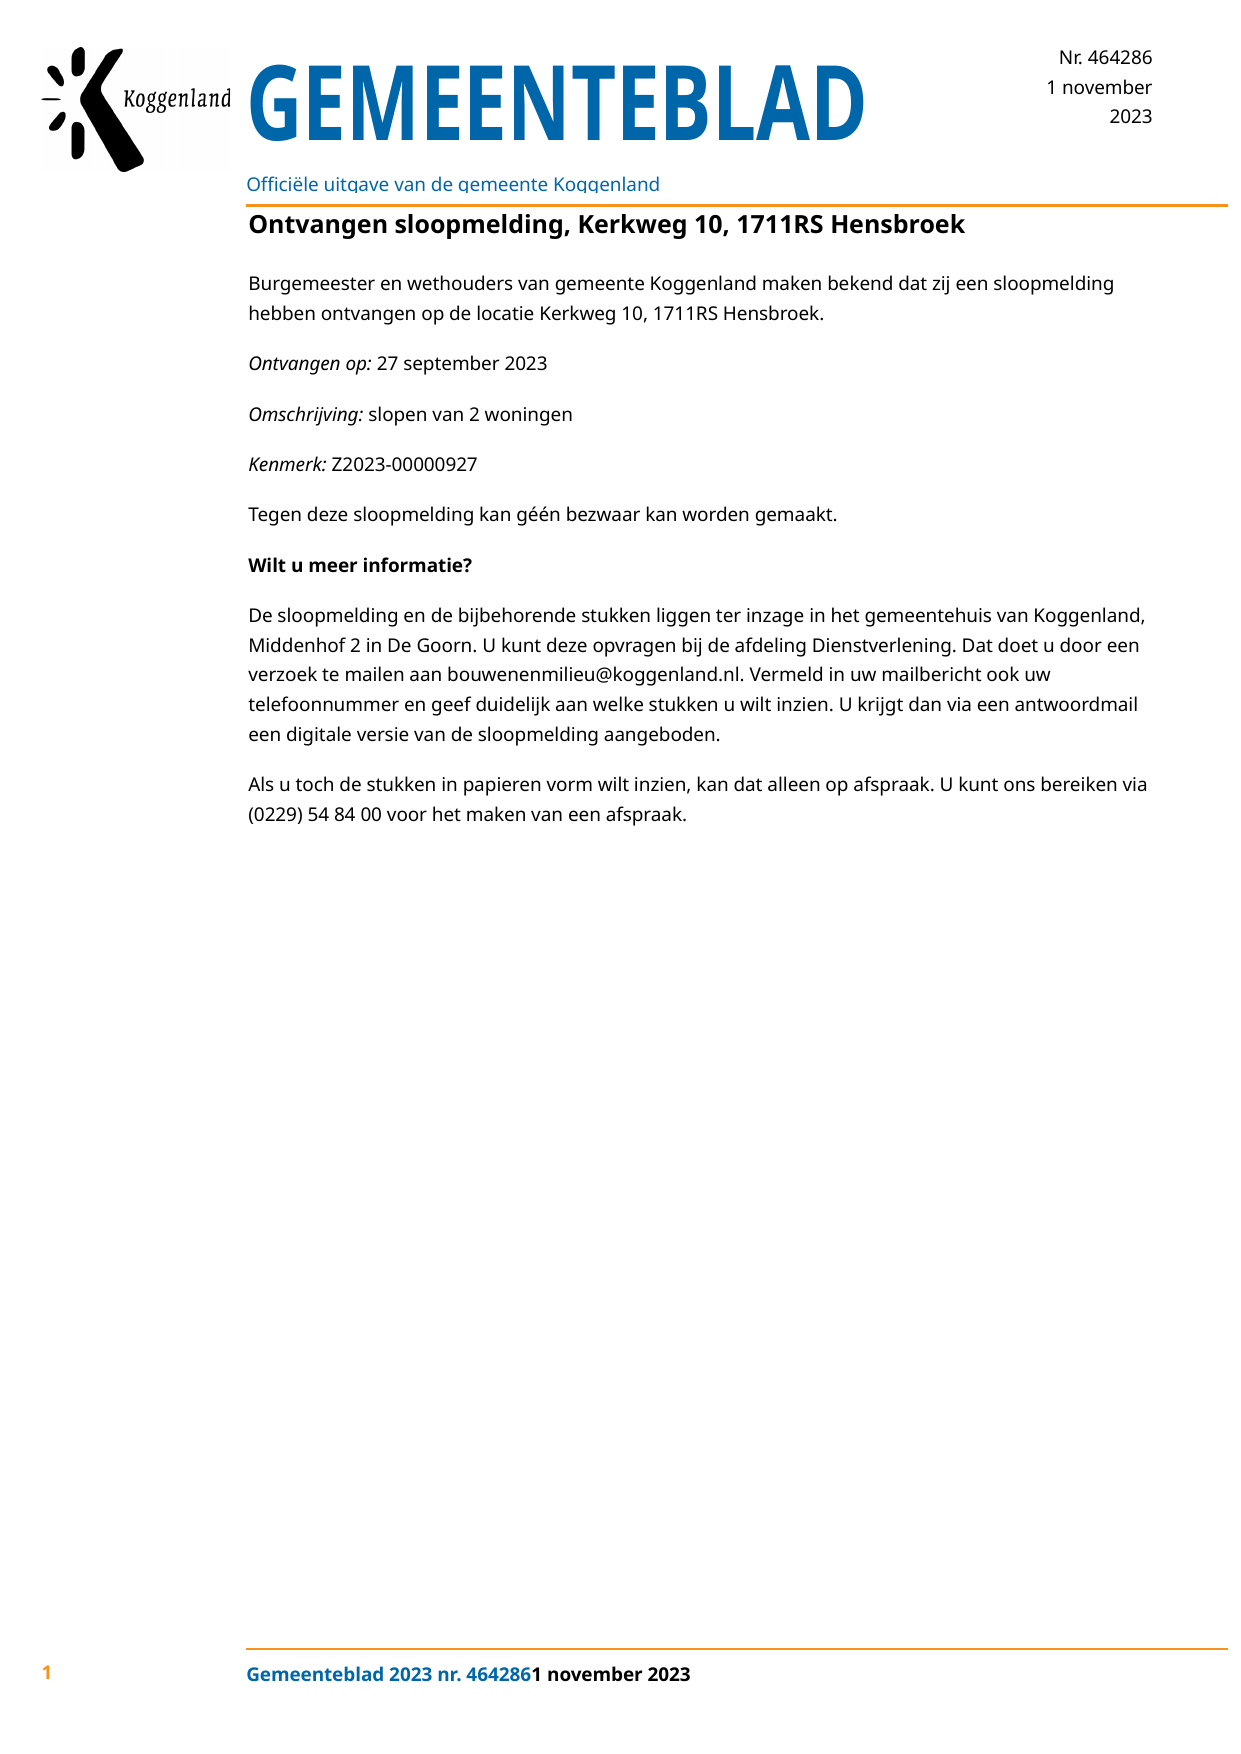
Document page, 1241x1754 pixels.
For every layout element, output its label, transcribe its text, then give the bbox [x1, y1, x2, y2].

text Omschrijving: slopen van 2 woningen [248, 401, 1152, 426]
text Ontvangen op: 27 september 2023 [248, 350, 1152, 376]
text Burgemeester en wethouders van gemeente Koggenland maken bekend dat zij een sloopmelding hebben ontvangen op de locatie Kerkweg 10, 1711RS Hensbroek. [248, 270, 1152, 326]
picture [41, 47, 231, 172]
text De sloopmelding en de bijbehorende stukken liggen ter inzage in het gemeentehuis van Koggenland, Middenhof 2 in De Goorn. U kunt deze opvragen bij de afdeling Dienstverlening. Dat doet u door een verzoek te mailen aan bouwenenmilieu@koggenland.nl. Vermeld in uw mailbericht ook uw telefoonnummer en geef duidelijk aan welke stukken u wilt inzien. U krijgt dan via een antwoordmail een digitale versie van de sloopmelding aangeboden. [248, 602, 1152, 746]
text Kenmerk: Z2023-00000927 [248, 451, 1152, 477]
text Wilt u meer informatie? [248, 552, 1152, 578]
text Als u toch de stukken in papieren vorm wilt inzien, kan dat alleen op afspraak. U kunt ons bereiken via (0229) 54 84 00 voor het maken van een afspraak. [248, 771, 1152, 826]
text Ontvangen sloopmelding, Kerkweg 10, 1711RS Hensbroek [248, 207, 1152, 241]
text Tegen deze sloopmelding kan géén bezwaar kan worden gemaakt. [248, 502, 1152, 527]
